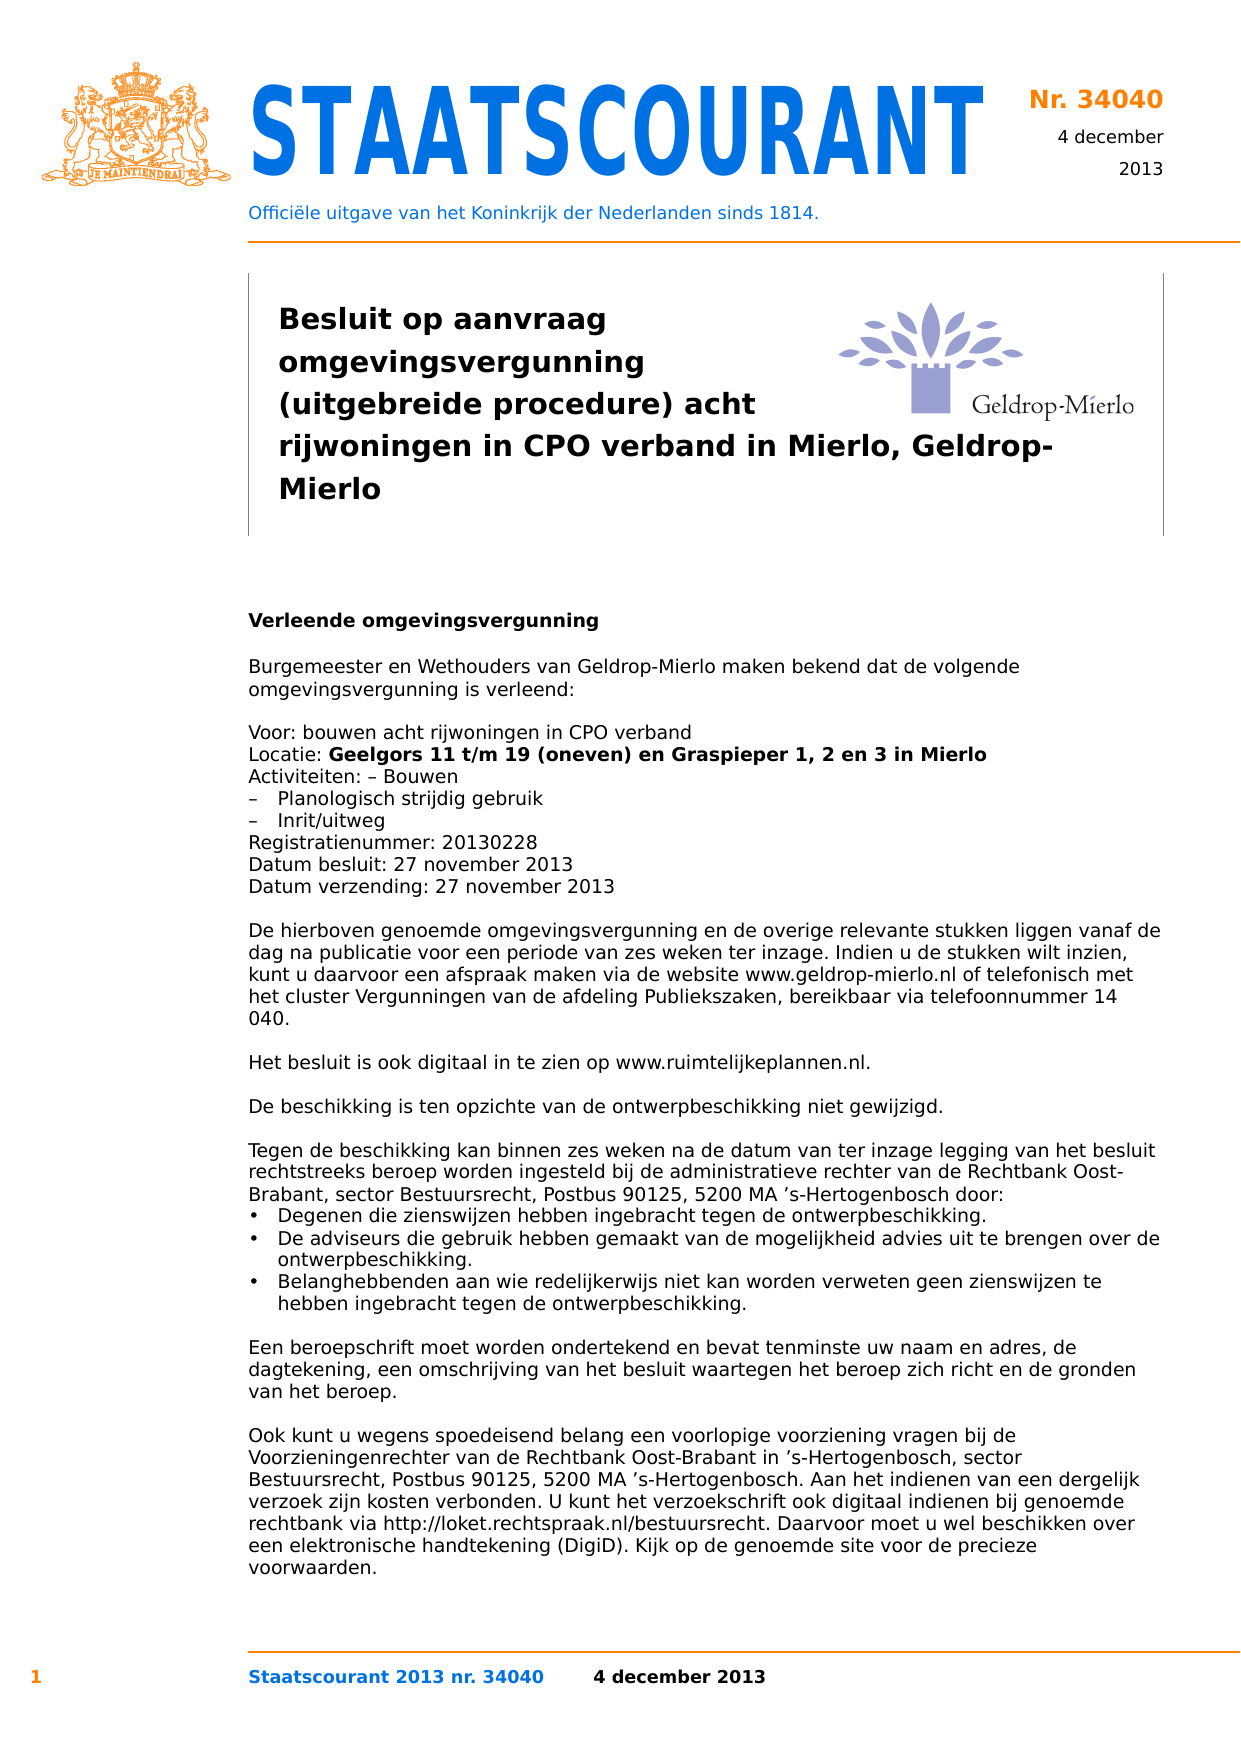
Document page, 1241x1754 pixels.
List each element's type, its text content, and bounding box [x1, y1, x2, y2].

table_header [25, 62, 248, 241]
subtitle Besluit op aanvraag omgevingsvergunning (uitgebreide procedure) acht rijwoningen in CPO verband in Mierlo, Geldrop-Mierlo [249, 273, 1163, 536]
text Burgemeester en Wethouders van Geldrop-Mierlo maken bekend dat de volgende omgevingsvergunning is verleend: [248, 656, 1163, 700]
text Activiteiten: – Bouwen [248, 766, 1163, 788]
text • De adviseurs die gebruik hebben gemaakt van de mogelijkheid advies uit te brengen over de ontwerpbeschikking. [248, 1227, 1163, 1271]
text Locatie: Geelgors 11 t/m 19 (oneven) en Graspieper 1, 2 en 3 in Mierlo [248, 744, 1163, 766]
table_cell 2013 [998, 153, 1240, 203]
text • Degenen die zienswijzen hebben ingebracht tegen de ontwerpbeschikking. [248, 1205, 1163, 1227]
text • Belanghebbenden aan wie redelijkerwijs niet kan worden verweten geen zienswijzen te hebben ingebracht tegen de ontwerpbeschikking. [248, 1271, 1163, 1315]
text Tegen de beschikking kan binnen zes weken na de datum van ter inzage legging van het besluit rechtstreeks beroep worden ingesteld bij de administratieve rechter van de Rechtbank Oost-Brabant, sector Bestuursrecht, Postbus 90125, 5200 MA ’s-Hertogenbosch door: [248, 1139, 1163, 1205]
table_header STAATSCOURANT [248, 62, 998, 203]
text Registratienummer: 20130228 [248, 832, 1163, 854]
text Datum besluit: 27 november 2013 [248, 854, 1163, 876]
text Voor: bouwen acht rijwoningen in CPO verband [248, 722, 1163, 744]
text – Planologisch strijdig gebruik [248, 788, 1163, 810]
text Een beroepschrift moet worden ondertekend en bevat tenminste uw naam en adres, de dagtekening, een omschrijving van het besluit waartegen het beroep zich richt en de gronden van het beroep. [248, 1337, 1163, 1403]
text – Inrit/uitweg [248, 810, 1163, 832]
text De beschikking is ten opzichte van de ontwerpbeschikking niet gewijzigd. [248, 1096, 1163, 1118]
subtitle Verleende omgevingsvergunning [248, 609, 1163, 631]
table_cell 4 december [998, 121, 1240, 153]
table_cell Officiële uitgave van het Koninkrijk der Nederlanden sinds 1814. [248, 203, 1240, 241]
text Het besluit is ook digitaal in te zien op www.ruimtelijkeplannen.nl. [248, 1052, 1163, 1074]
text Ook kunt u wegens spoedeisend belang een voorlopige voorziening vragen bij de Voorzieningenrechter van de Rechtbank Oost-Brabant in ’s-Hertogenbosch, sector Bestuursrecht, Postbus 90125, 5200 MA ’s-Hertogenbosch. Aan het indienen van een dergelijk verzoek zijn kosten verbonden. U kunt het verzoekschrift ook digitaal indienen bij genoemde rechtbank via http://loket.rechtspraak.nl/bestuursrecht. Daarvoor moet u wel beschikken over een elektronische handtekening (DigiD). Kijk op de genoemde site voor de precieze voorwaarden. [248, 1425, 1163, 1579]
picture [41, 62, 231, 186]
text Datum verzending: 27 november 2013 [248, 876, 1163, 898]
picture [838, 302, 1134, 421]
text De hierboven genoemde omgevingsvergunning en de overige relevante stukken liggen vanaf de dag na publicatie voor een periode van zes weken ter inzage. Indien u de stukken wilt inzien, kunt u daarvoor een afspraak maken via de website www.geldrop-mierlo.nl of telefonisch met het cluster Vergunningen van de afdeling Publiekszaken, bereikbaar via telefoonnummer 14 040. [248, 920, 1163, 1030]
table_header Nr. 34040 [998, 62, 1240, 121]
